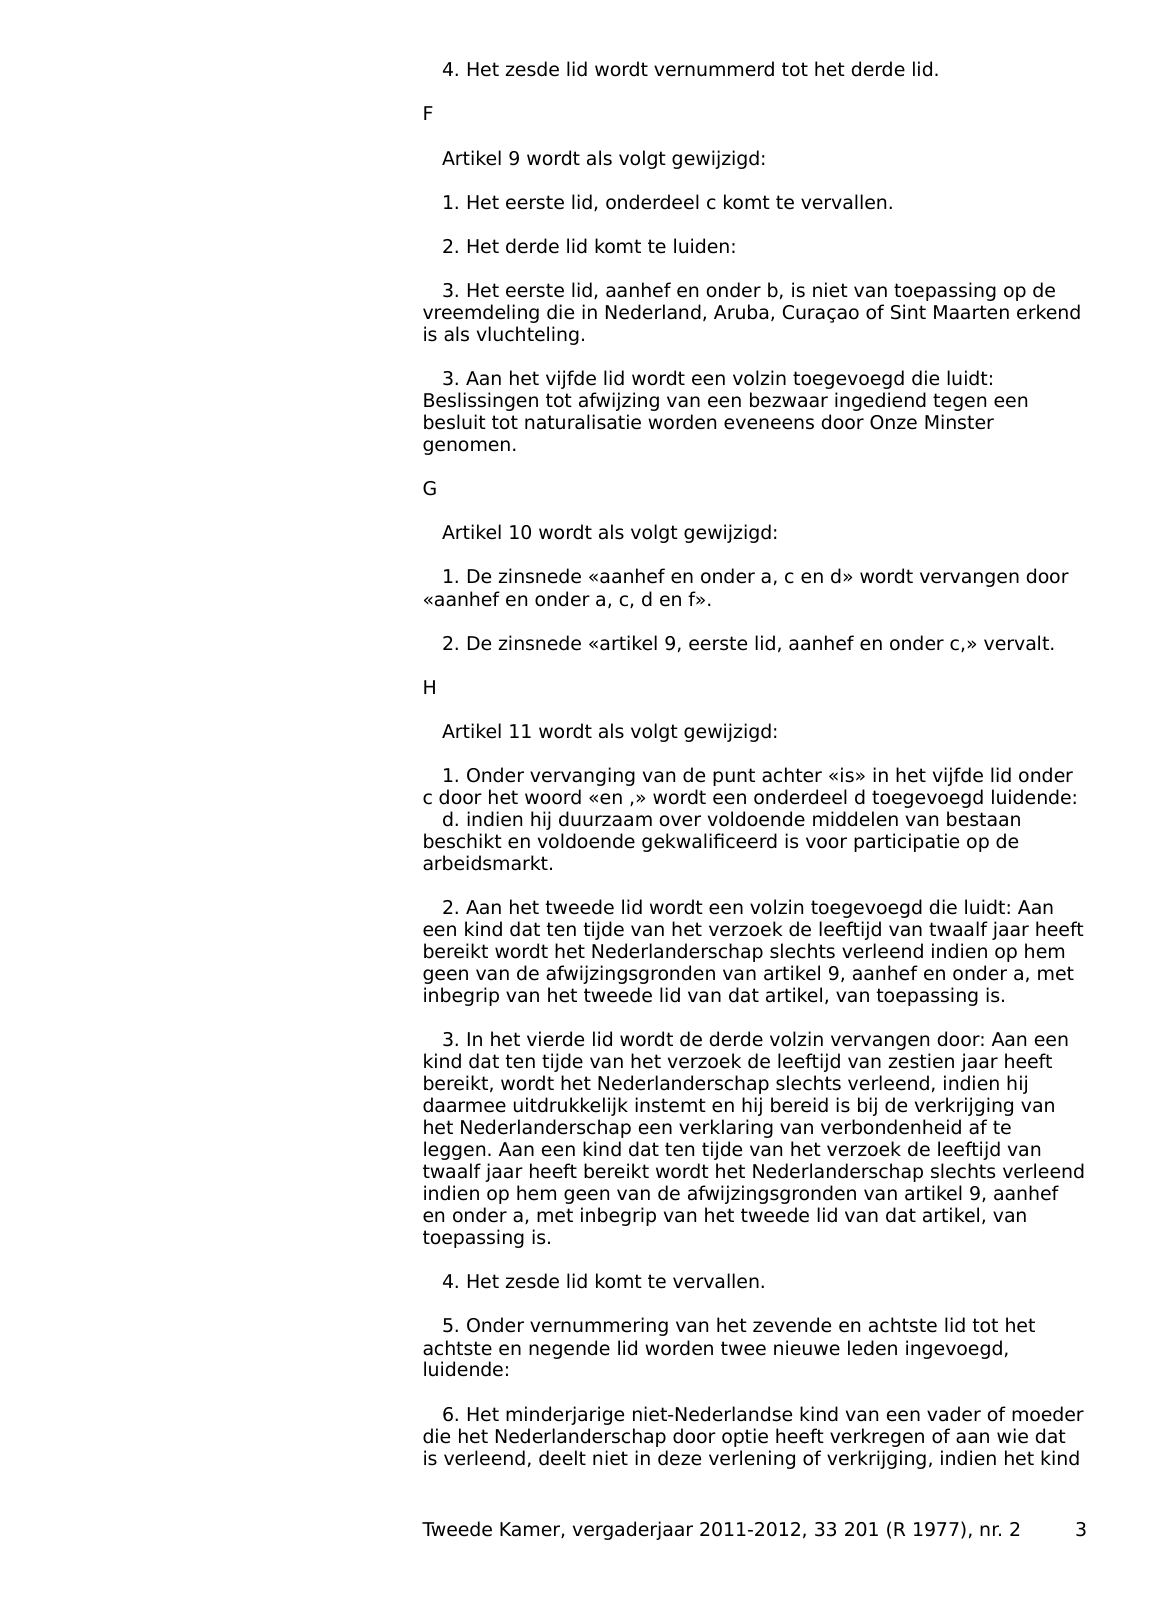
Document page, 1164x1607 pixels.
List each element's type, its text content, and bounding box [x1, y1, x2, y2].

text 1. De zinsnede «aanhef en onder a, c en d» wordt vervangen door «aanhef en onder a, c, d en f». [422, 566, 1087, 610]
text 3. Aan het vijfde lid wordt een volzin toegevoegd die luidt: Beslissingen tot afwijzing van een bezwaar ingediend tegen een besluit tot naturalisatie worden eveneens door Onze Minster genomen. [422, 368, 1087, 456]
text 3. Het eerste lid, aanhef en onder b, is niet van toepassing op de vreemdeling die in Nederland, Aruba, Curaçao of Sint Maarten erkend is als vluchteling. [422, 280, 1087, 346]
text 2. De zinsnede «artikel 9, eerste lid, aanhef en onder c,» vervalt. [422, 633, 1087, 654]
text Artikel 11 wordt als volgt gewijzigd: [422, 721, 1087, 743]
text Artikel 10 wordt als volgt gewijzigd: [422, 522, 1087, 544]
text 5. Onder vernummering van het zevende en achtste lid tot het achtste en negende lid worden twee nieuwe leden ingevoegd, luidende: [422, 1315, 1087, 1381]
text 1. Het eerste lid, onderdeel c komt te vervallen. [422, 192, 1087, 213]
text 4. Het zesde lid wordt vernummerd tot het derde lid. [422, 59, 1087, 81]
text Artikel 9 wordt als volgt gewijzigd: [422, 147, 1087, 169]
text F [422, 103, 1087, 125]
text 1. Onder vervanging van de punt achter «is» in het vijfde lid onder c door het woord «en ,» wordt een onderdeel d toegevoegd luidende: [422, 765, 1087, 809]
text 3. In het vierde lid wordt de derde volzin vervangen door: Aan een kind dat ten tijde van het verzoek de leeftijd van zestien jaar heeft bereikt, wordt het Nederlanderschap slechts verleend, indien hij daarmee uitdrukkelijk instemt en hij bereid is bij de verkrijging van het Nederlanderschap een verklaring van verbondenheid af te leggen. Aan een kind dat ten tijde van het verzoek de leeftijd van twaalf jaar heeft bereikt wordt het Nederlanderschap slechts verleend indien op hem geen van de afwijzingsgronden van artikel 9, aanhef en onder a, met inbegrip van het tweede lid van dat artikel, van toepassing is. [422, 1029, 1087, 1249]
text 6. Het minderjarige niet-Nederlandse kind van een vader of moeder die het Nederlanderschap door optie heeft verkregen of aan wie dat is verleend, deelt niet in deze verlening of verkrijging, indien het kind [422, 1403, 1087, 1469]
text H [422, 677, 1087, 699]
text G [422, 478, 1087, 500]
text 2. Aan het tweede lid wordt een volzin toegevoegd die luidt: Aan een kind dat ten tijde van het verzoek de leeftijd van twaalf jaar heeft bereikt wordt het Nederlanderschap slechts verleend indien op hem geen van de afwijzingsgronden van artikel 9, aanhef en onder a, met inbegrip van het tweede lid van dat artikel, van toepassing is. [422, 897, 1087, 1007]
text 4. Het zesde lid komt te vervallen. [422, 1271, 1087, 1293]
text d. indien hij duurzaam over voldoende middelen van bestaan beschikt en voldoende gekwalificeerd is voor participatie op de arbeidsmarkt. [422, 809, 1087, 875]
text 2. Het derde lid komt te luiden: [422, 236, 1087, 258]
